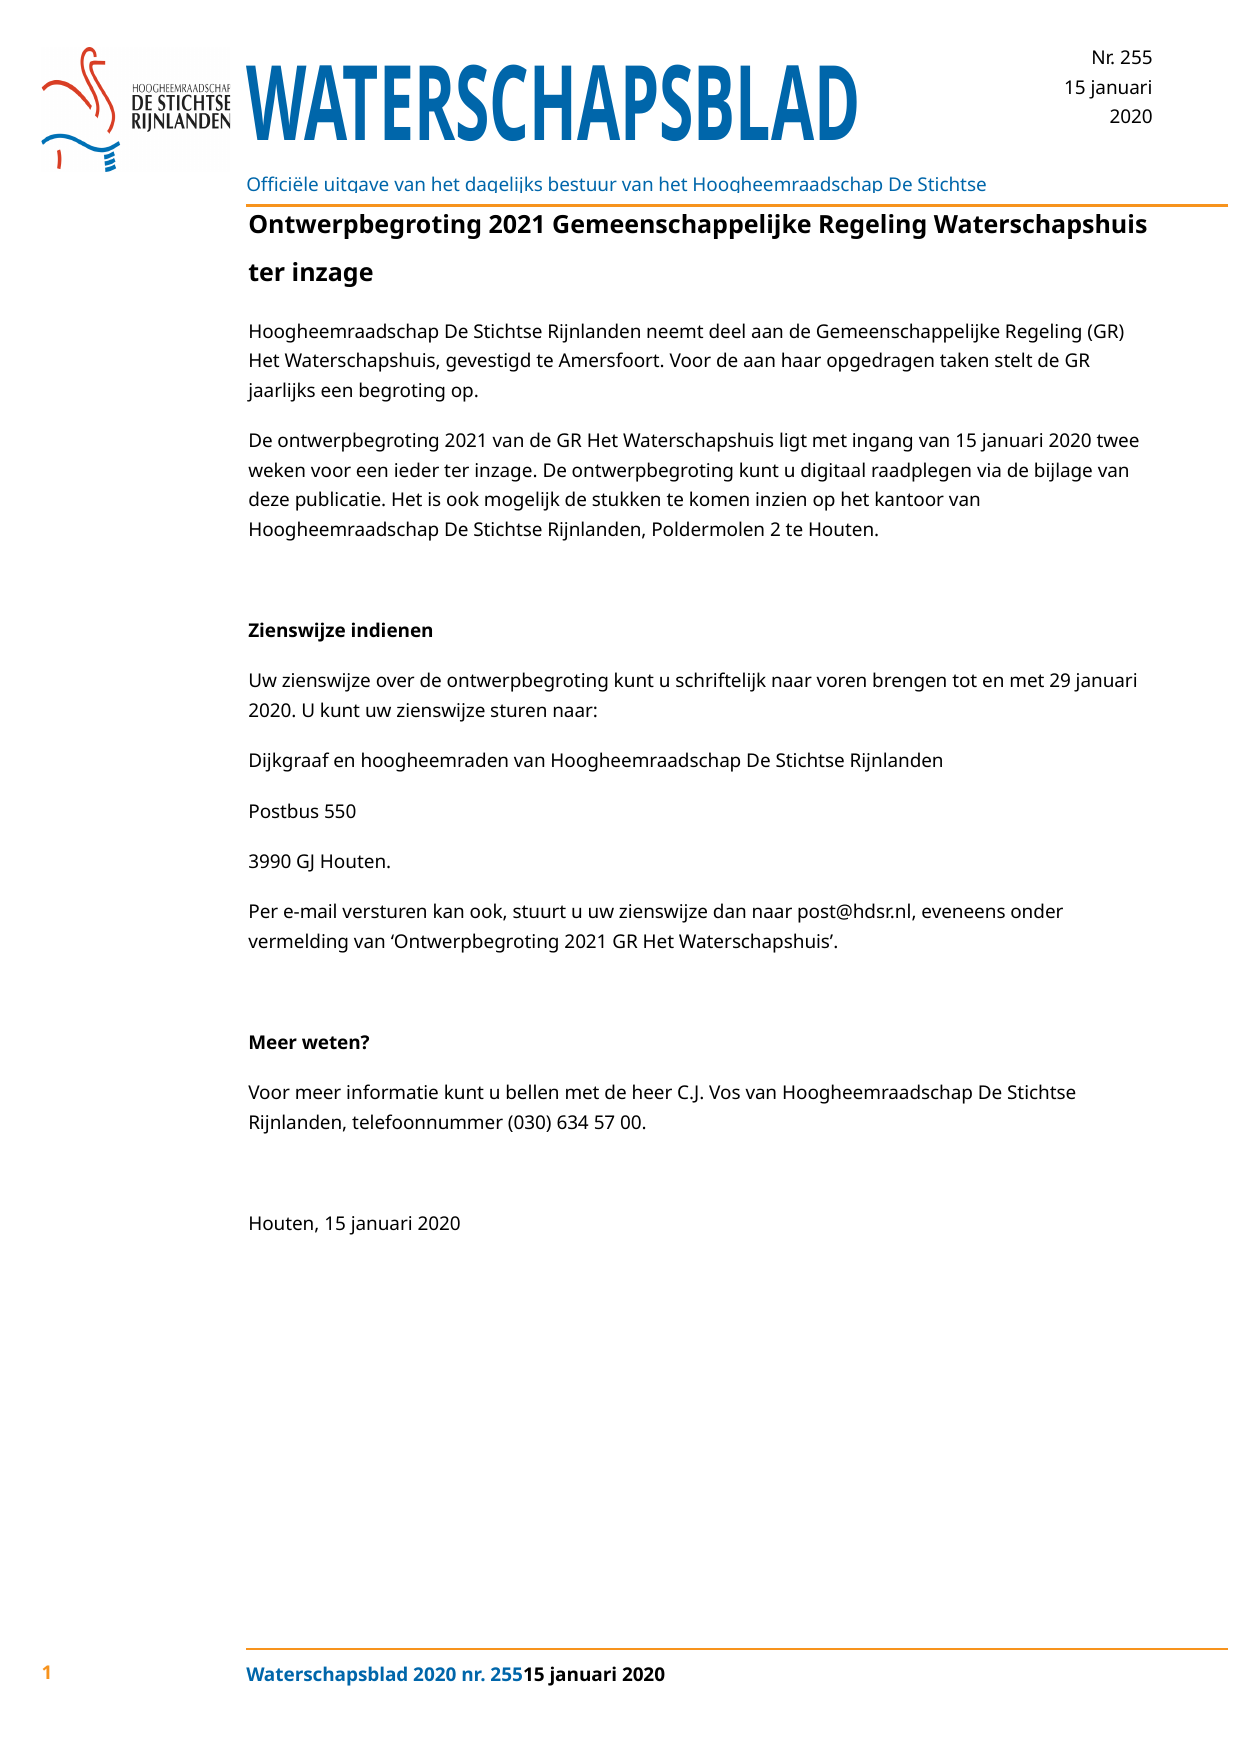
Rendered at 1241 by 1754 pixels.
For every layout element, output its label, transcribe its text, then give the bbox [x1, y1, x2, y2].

text Uw zienswijze over de ontwerpbegroting kunt u schriftelijk naar voren brengen tot en met 29 januari 2020. U kunt uw zienswijze sturen naar: [248, 667, 1152, 723]
text Voor meer informatie kunt u bellen met de heer C.J. Vos van Hoogheemraadschap De Stichtse Rijnlanden, telefoonnummer (030) 634 57 00. [248, 1079, 1152, 1135]
picture [41, 47, 231, 172]
text Zienswijze indienen [248, 617, 1152, 643]
text De ontwerpbegroting 2021 van de GR Het Waterschapshuis ligt met ingang van 15 januari 2020 twee weken voor een ieder ter inzage. De ontwerpbegroting kunt u digitaal raadplegen via de bijlage van deze publicatie. Het is ook mogelijk de stukken te komen inzien op het kantoor van Hoogheemraadschap De Stichtse Rijnlanden, Poldermolen 2 te Houten. [248, 427, 1152, 542]
text Per e-mail versturen kan ook, stuurt u uw zienswijze dan naar post@hdsr.nl, eveneens onder vermelding van ‘Ontwerpbegroting 2021 GR Het Waterschapshuis’. [248, 899, 1152, 954]
text Dijkgraaf en hoogheemraden van Hoogheemraadschap De Stichtse Rijnlanden [248, 747, 1152, 773]
text 3990 GJ Houten. [248, 848, 1152, 874]
text Meer weten? [248, 1029, 1152, 1055]
text Houten, 15 januari 2020 [248, 1210, 1152, 1236]
text Postbus 550 [248, 798, 1152, 824]
text Ontwerpbegroting 2021 Gemeenschappelijke Regeling Waterschapshuis ter inzage [248, 207, 1152, 288]
text Hoogheemraadschap De Stichtse Rijnlanden neemt deel aan de Gemeenschappelijke Regeling (GR) Het Waterschapshuis, gevestigd te Amersfoort. Voor de aan haar opgedragen taken stelt de GR jaarlijks een begroting op. [248, 318, 1152, 403]
